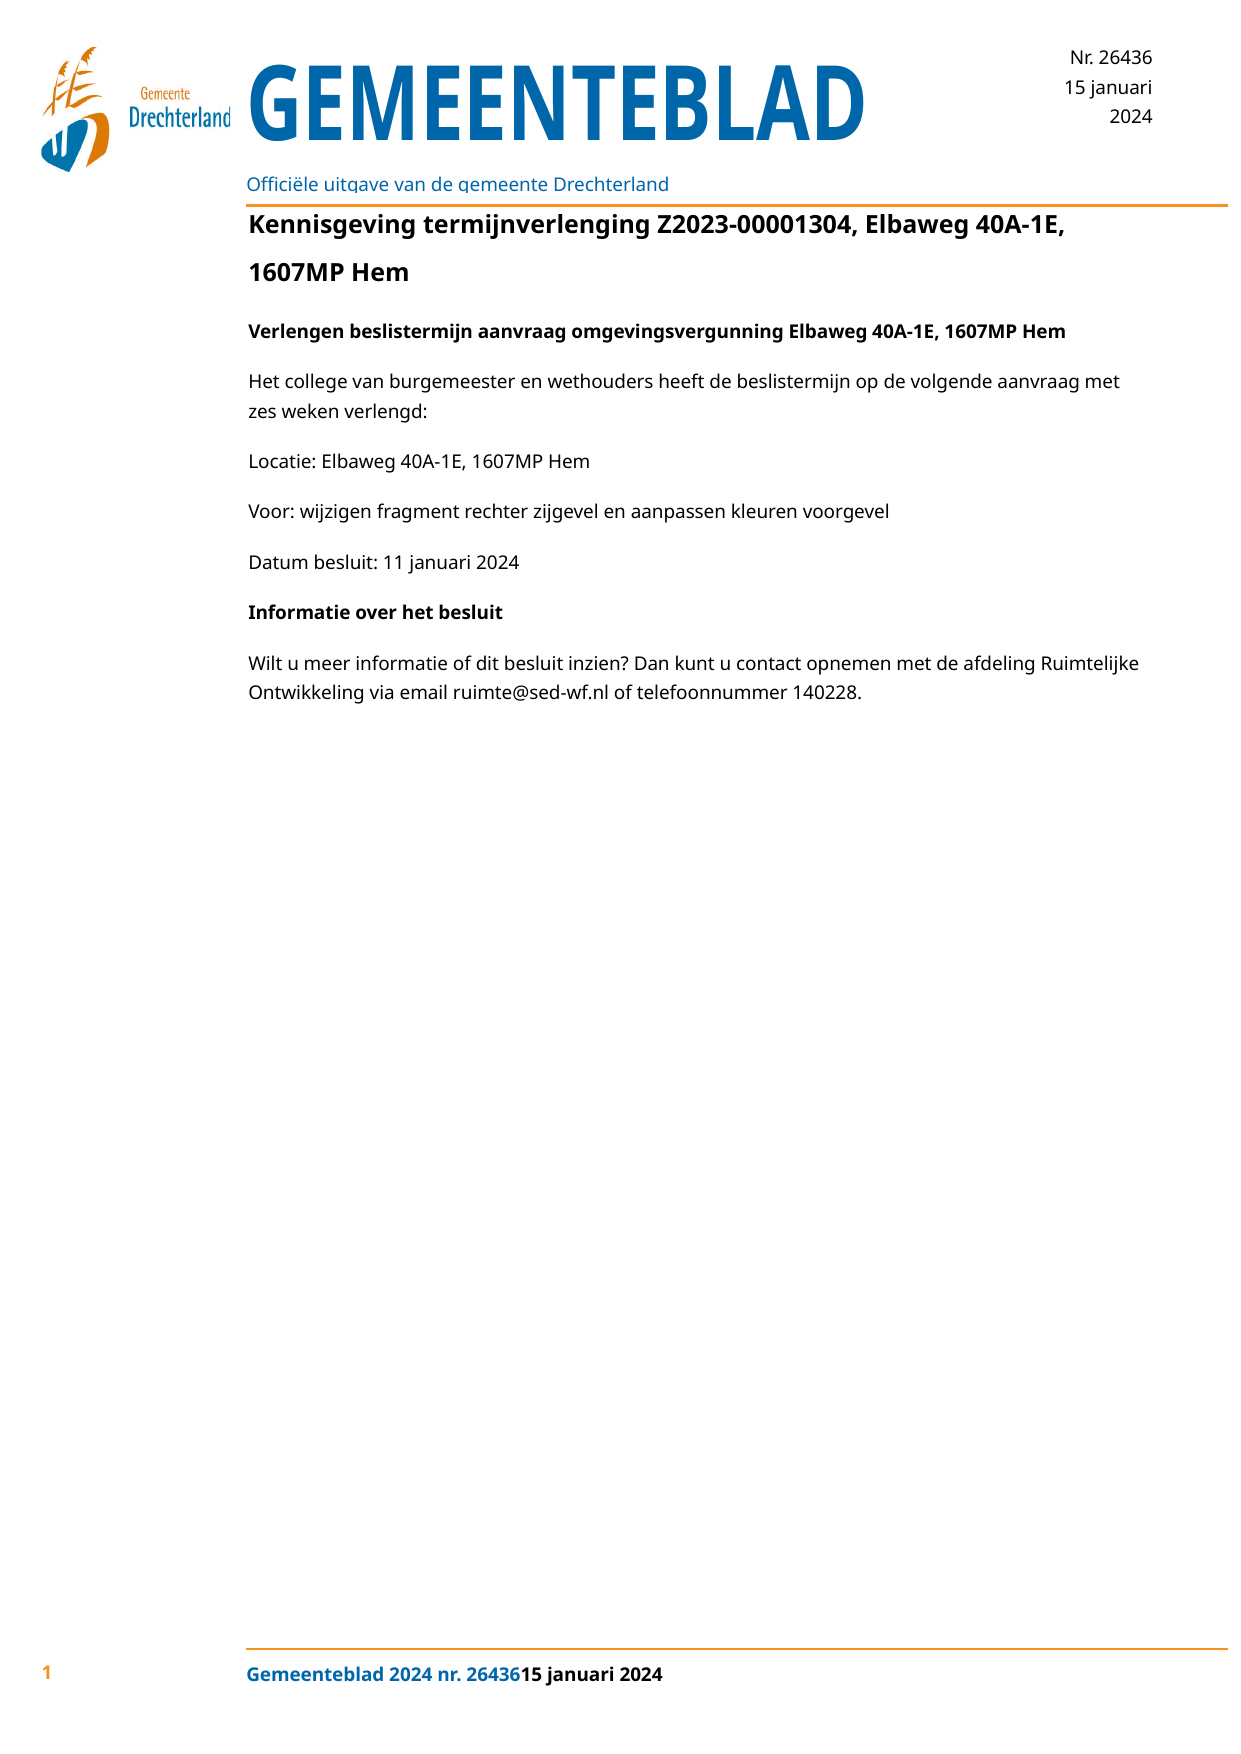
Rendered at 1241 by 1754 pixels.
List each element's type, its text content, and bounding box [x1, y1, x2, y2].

picture [41, 47, 231, 172]
text Verlengen beslistermijn aanvraag omgevingsvergunning Elbaweg 40A-1E, 1607MP Hem [248, 318, 1152, 344]
text Informatie over het besluit [248, 599, 1152, 625]
picture [226, 115, 231, 124]
text Kennisgeving termijnverlenging Z2023-00001304, Elbaweg 40A-1E, 1607MP Hem [248, 207, 1152, 288]
text Het college van burgemeester en wethouders heeft de beslistermijn op de volgende aanvraag met zes weken verlengd: [248, 368, 1152, 424]
text Datum besluit: 11 januari 2024 [248, 549, 1152, 575]
text Locatie: Elbaweg 40A-1E, 1607MP Hem [248, 448, 1152, 474]
text Wilt u meer informatie of dit besluit inzien? Dan kunt u contact opnemen met de afdeling Ruimtelijke Ontwikkeling via email ruimte@sed-wf.nl of telefoonnummer 140228. [248, 650, 1152, 705]
picture [41, 158, 64, 172]
text Voor: wijzigen fragment rechter zijgevel en aanpassen kleuren voorgevel [248, 499, 1152, 524]
